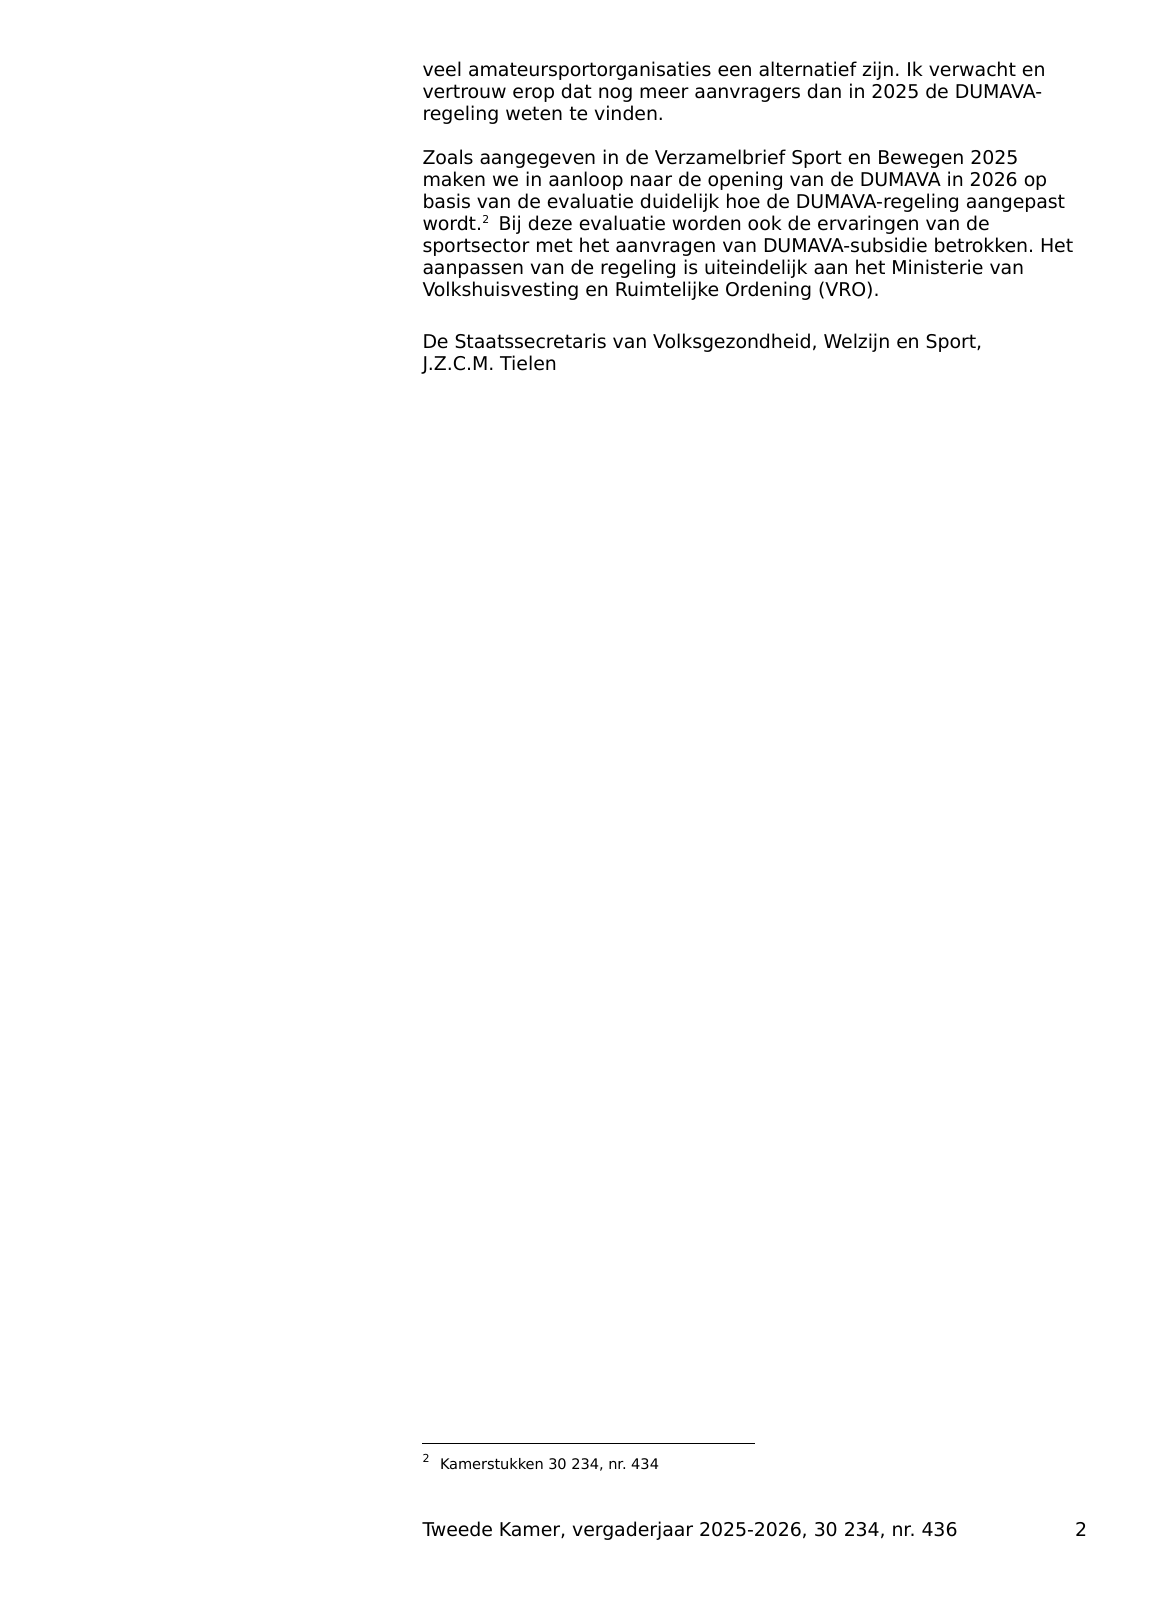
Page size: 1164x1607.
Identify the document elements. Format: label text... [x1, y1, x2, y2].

text veel amateursportorganisaties een alternatief zijn. Ik verwacht en vertrouw erop dat nog meer aanvragers dan in 2025 de DUMAVA-regeling weten te vinden. [422, 59, 1087, 125]
text Kamerstukken 30 234, nr. 434 [422, 1452, 1087, 1474]
text De Staatssecretaris van Volksgezondheid, Welzijn en Sport, J.Z.C.M. Tielen [422, 331, 1087, 375]
text Zoals aangegeven in de Verzamelbrief Sport en Bewegen 2025 maken we in aanloop naar de opening van de DUMAVA in 2026 op basis van de evaluatie duidelijk hoe de DUMAVA-regeling aangepast wordt. Bij deze evaluatie worden ook de ervaringen van de sportsector met het aanvragen van DUMAVA-subsidie betrokken. Het aanpassen van de regeling is uiteindelijk aan het Ministerie van Volkshuisvesting en Ruimtelijke Ordening (VRO). [422, 147, 1087, 301]
